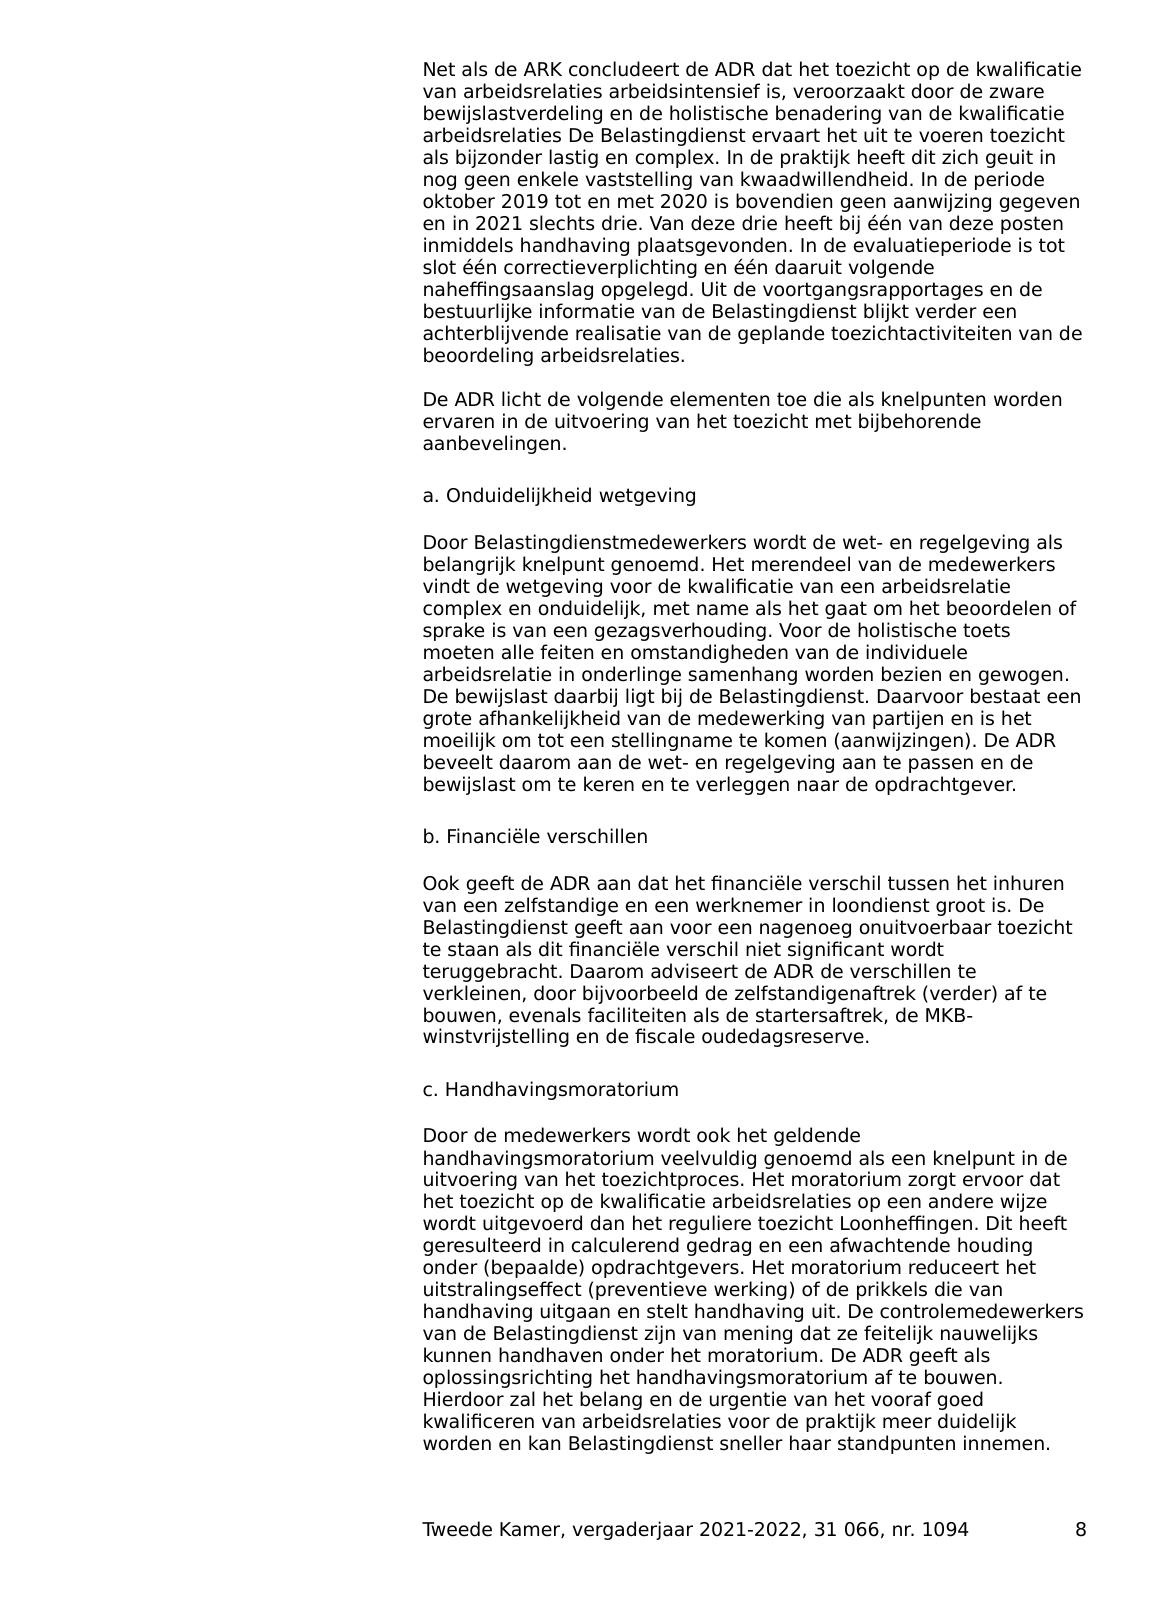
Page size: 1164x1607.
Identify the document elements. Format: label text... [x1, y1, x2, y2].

subtitle c. Handhavingsmoratorium [422, 1078, 1087, 1100]
text Net als de ARK concludeert de ADR dat het toezicht op de kwalificatie van arbeidsrelaties arbeidsintensief is, veroorzaakt door de zware bewijslastverdeling en de holistische benadering van de kwalificatie arbeidsrelaties De Belastingdienst ervaart het uit te voeren toezicht als bijzonder lastig en complex. In de praktijk heeft dit zich geuit in nog geen enkele vaststelling van kwaadwillendheid. In de periode oktober 2019 tot en met 2020 is bovendien geen aanwijzing gegeven en in 2021 slechts drie. Van deze drie heeft bij één van deze posten inmiddels handhaving plaatsgevonden. In de evaluatieperiode is tot slot één correctieverplichting en één daaruit volgende naheffingsaanslag opgelegd. Uit de voortgangsrapportages en de bestuurlijke informatie van de Belastingdienst blijkt verder een achterblijvende realisatie van de geplande toezichtactiviteiten van de beoordeling arbeidsrelaties. [422, 59, 1087, 367]
subtitle a. Onduidelijkheid wetgeving [422, 485, 1087, 507]
subtitle b. Financiële verschillen [422, 826, 1087, 848]
text Door de medewerkers wordt ook het geldende handhavingsmoratorium veelvuldig genoemd als een knelpunt in de uitvoering van het toezichtproces. Het moratorium zorgt ervoor dat het toezicht op de kwalificatie arbeidsrelaties op een andere wijze wordt uitgevoerd dan het reguliere toezicht Loonheffingen. Dit heeft geresulteerd in calculerend gedrag en een afwachtende houding onder (bepaalde) opdrachtgevers. Het moratorium reduceert het uitstralingseffect (preventieve werking) of de prikkels die van handhaving uitgaan en stelt handhaving uit. De controlemedewerkers van de Belastingdienst zijn van mening dat ze feitelijk nauwelijks kunnen handhaven onder het moratorium. De ADR geeft als oplossingsrichting het handhavingsmoratorium af te bouwen. Hierdoor zal het belang en de urgentie van het vooraf goed kwalificeren van arbeidsrelaties voor de praktijk meer duidelijk worden en kan Belastingdienst sneller haar standpunten innemen. [422, 1125, 1087, 1455]
text Door Belastingdienstmedewerkers wordt de wet- en regelgeving als belangrijk knelpunt genoemd. Het merendeel van de medewerkers vindt de wetgeving voor de kwalificatie van een arbeidsrelatie complex en onduidelijk, met name als het gaat om het beoordelen of sprake is van een gezagsverhouding. Voor de holistische toets moeten alle feiten en omstandigheden van de individuele arbeidsrelatie in onderlinge samenhang worden bezien en gewogen. De bewijslast daarbij ligt bij de Belastingdienst. Daarvoor bestaat een grote afhankelijkheid van de medewerking van partijen en is het moeilijk om tot een stellingname te komen (aanwijzingen). De ADR beveelt daarom aan de wet- en regelgeving aan te passen en de bewijslast om te keren en te verleggen naar de opdrachtgever. [422, 532, 1087, 796]
text De ADR licht de volgende elementen toe die als knelpunten worden ervaren in de uitvoering van het toezicht met bijbehorende aanbevelingen. [422, 389, 1087, 455]
text Ook geeft de ADR aan dat het financiële verschil tussen het inhuren van een zelfstandige en een werknemer in loondienst groot is. De Belastingdienst geeft aan voor een nagenoeg onuitvoerbaar toezicht te staan als dit financiële verschil niet significant wordt teruggebracht. Daarom adviseert de ADR de verschillen te verkleinen, door bijvoorbeeld de zelfstandigenaftrek (verder) af te bouwen, evenals faciliteiten als de startersaftrek, de MKB-winstvrijstelling en de fiscale oudedagsreserve. [422, 873, 1087, 1048]
